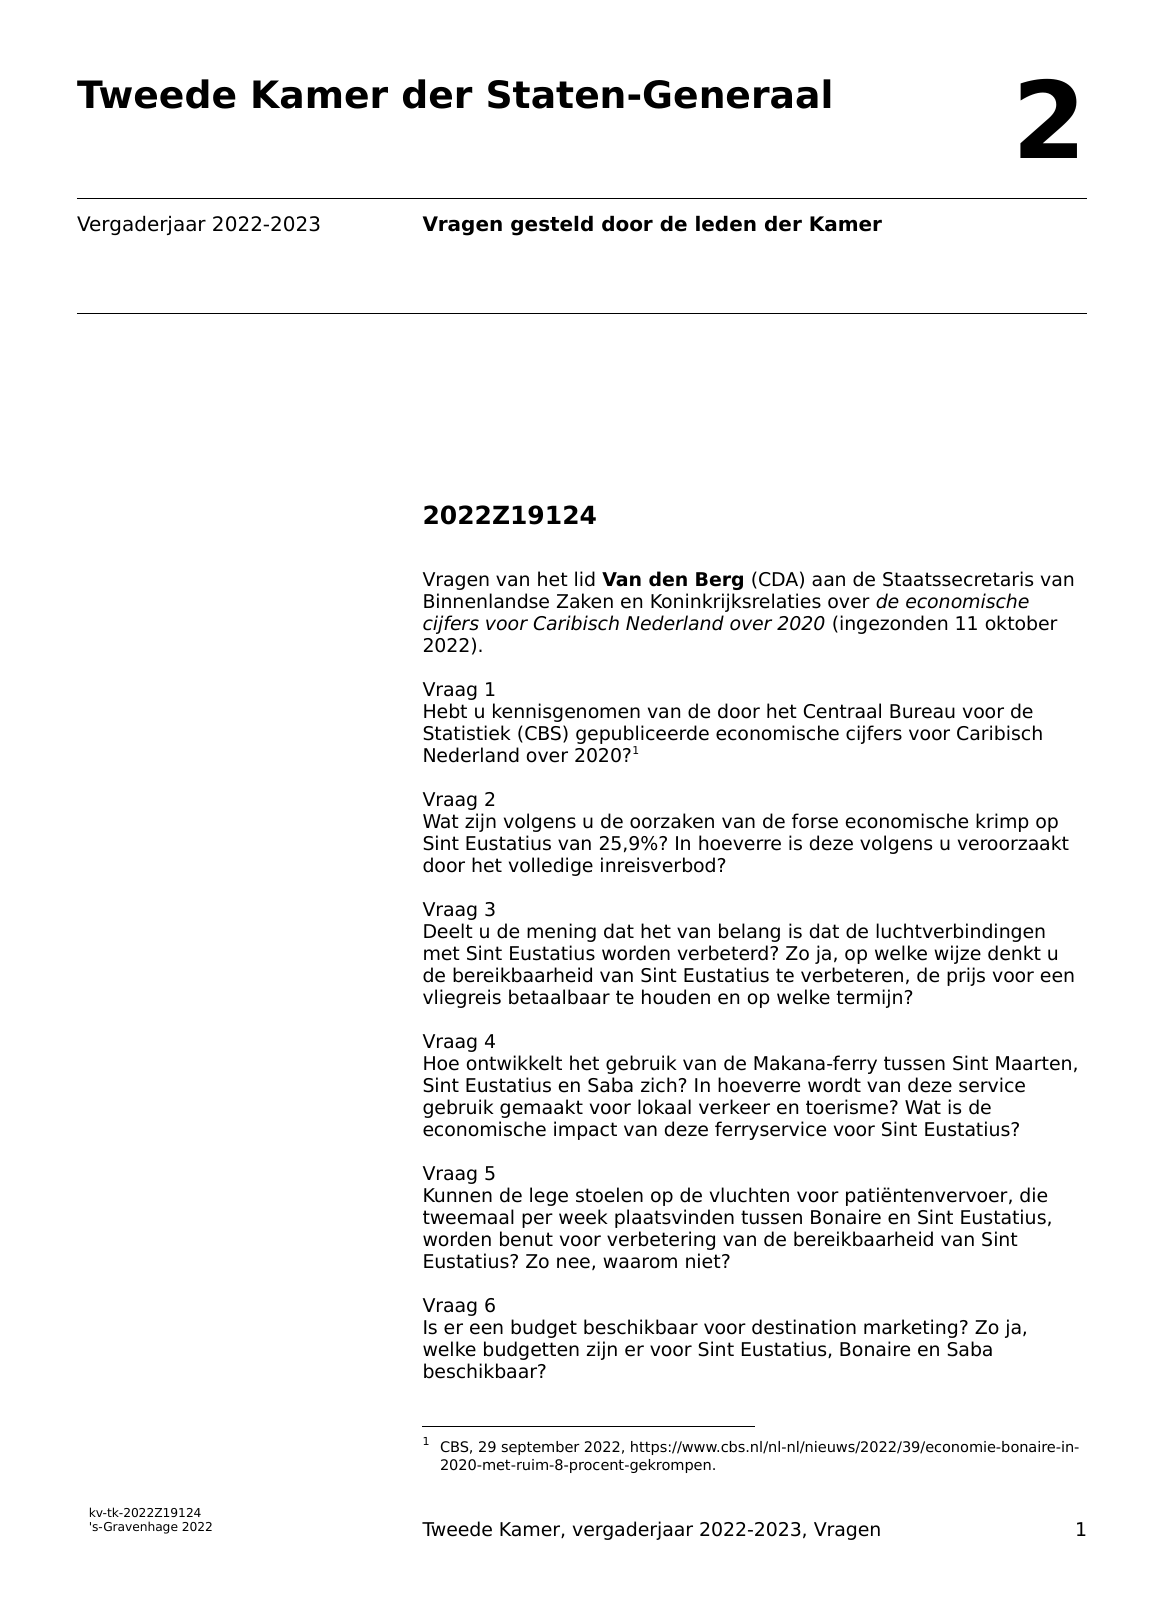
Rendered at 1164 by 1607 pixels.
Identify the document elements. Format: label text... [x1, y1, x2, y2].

text Is er een budget beschikbaar voor destination marketing? Zo ja, welke budgetten zijn er voor Sint Eustatius, Bonaire en Saba beschikbaar? [422, 1317, 1087, 1383]
text Vraag 1 [422, 679, 1087, 701]
text Deelt u de mening dat het van belang is dat de luchtverbindingen met Sint Eustatius worden verbeterd? Zo ja, op welke wijze denkt u de bereikbaarheid van Sint Eustatius te verbeteren, de prijs voor een vliegreis betaalbaar te houden en op welke termijn? [422, 921, 1087, 1009]
table_header Tweede Kamer der Staten-Generaal [77, 59, 886, 198]
text Vraag 2 [422, 789, 1087, 811]
text Vraag 5 [422, 1163, 1087, 1185]
table_header 2 [886, 59, 1087, 198]
text Vraag 6 [422, 1295, 1087, 1317]
text CBS, 29 september 2022, https://www.cbs.nl/nl-nl/nieuws/2022/39/economie-bonaire-in-2020-met-ruim-8-procent-gekrompen. [422, 1435, 1087, 1474]
text 2022Z19124 [422, 501, 1087, 531]
text Hebt u kennisgenomen van de door het Centraal Bureau voor de Statistiek (CBS) gepubliceerde economische cijfers voor Caribisch Nederland over 2020? [422, 701, 1087, 767]
text Vragen van het lid Van den Berg (CDA) aan de Staatssecretaris van Binnenlandse Zaken en Koninkrijksrelaties over de economische cijfers voor Caribisch Nederland over 2020 (ingezonden 11 oktober 2022). [422, 569, 1087, 657]
table_cell Vragen gesteld door de leden der Kamer [422, 199, 1087, 313]
text Hoe ontwikkelt het gebruik van de Makana-ferry tussen Sint Maarten, Sint Eustatius en Saba zich? In hoeverre wordt van deze service gebruik gemaakt voor lokaal verkeer en toerisme? Wat is de economische impact van deze ferryservice voor Sint Eustatius? [422, 1053, 1087, 1141]
text Vraag 4 [422, 1031, 1087, 1053]
table_cell Vergaderjaar 2022-2023 [77, 199, 422, 313]
text Wat zijn volgens u de oorzaken van de forse economische krimp op Sint Eustatius van 25,9%? In hoeverre is deze volgens u veroorzaakt door het volledige inreisverbod? [422, 811, 1087, 877]
text kv-tk-2022Z19124 [88, 1506, 323, 1520]
text Vraag 3 [422, 899, 1087, 921]
text Kunnen de lege stoelen op de vluchten voor patiëntenvervoer, die tweemaal per week plaatsvinden tussen Bonaire en Sint Eustatius, worden benut voor verbetering van de bereikbaarheid van Sint Eustatius? Zo nee, waarom niet? [422, 1185, 1087, 1273]
text 's-Gravenhage 2022 [88, 1520, 323, 1534]
